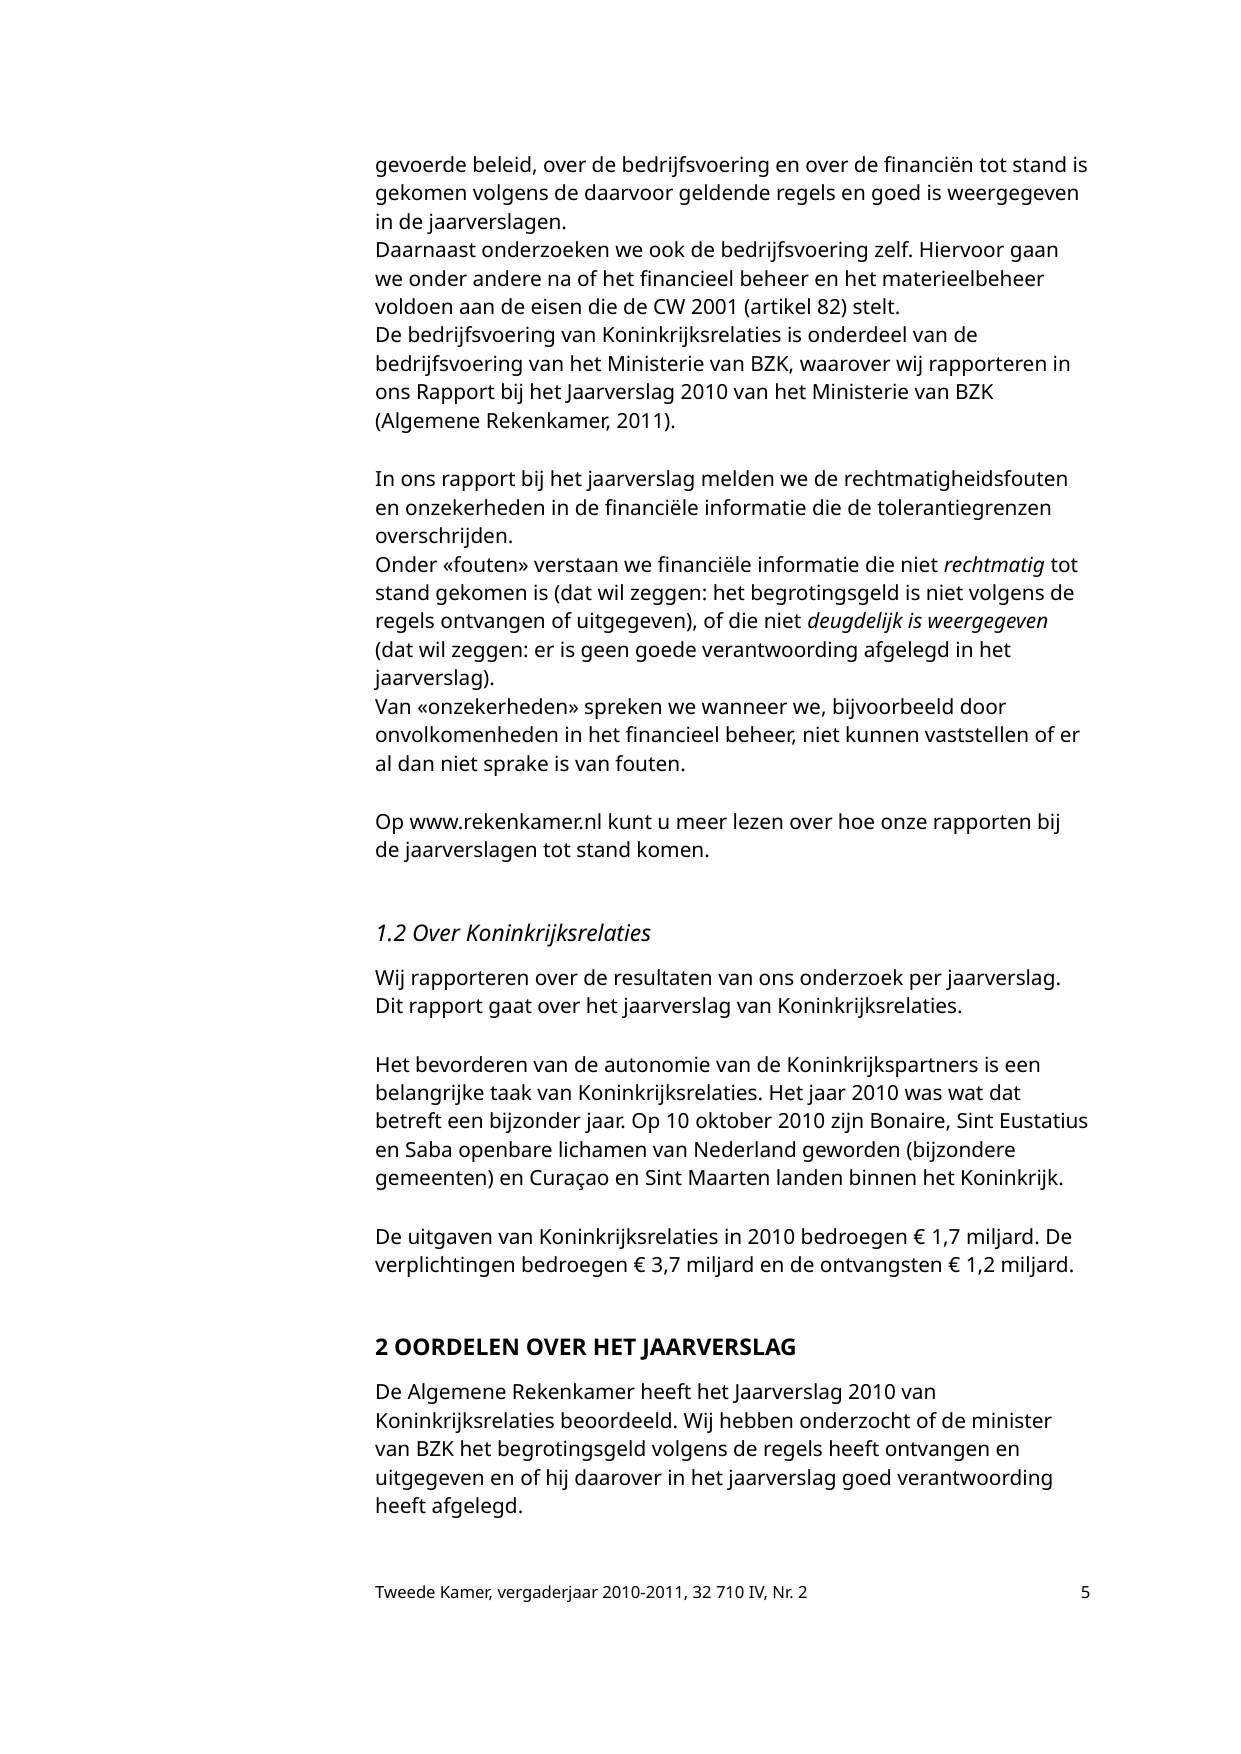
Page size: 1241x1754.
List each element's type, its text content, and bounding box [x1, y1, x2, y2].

text Wij rapporteren over de resultaten van ons onderzoek per jaarverslag. Dit rapport gaat over het jaarverslag van Koninkrijksrelaties. [375, 963, 1090, 1020]
text Daarnaast onderzoeken we ook de bedrijfsvoering zelf. Hiervoor gaan we onder andere na of het financieel beheer en het materieelbeheer voldoen aan de eisen die de CW 2001 (artikel 82) stelt. [375, 235, 1090, 321]
text In ons rapport bij het jaarverslag melden we de rechtmatigheidsfouten en onzekerheden in de financiële informatie die de tolerantiegrenzen overschrijden. [375, 464, 1090, 550]
subtitle 2 OORDELEN OVER HET JAARVERSLAG [375, 1331, 1090, 1362]
text Van «onzekerheden» spreken we wanneer we, bijvoorbeeld door onvolkomenheden in het financieel beheer, niet kunnen vaststellen of er al dan niet sprake is van fouten. [375, 692, 1090, 777]
text De uitgaven van Koninkrijksrelaties in 2010 bedroegen € 1,7 miljard. De verplichtingen bedroegen € 3,7 miljard en de ontvangsten € 1,2 miljard. [375, 1222, 1090, 1279]
text Het bevorderen van de autonomie van de Koninkrijkspartners is een belangrijke taak van Koninkrijksrelaties. Het jaar 2010 was wat dat betreft een bijzonder jaar. Op 10 oktober 2010 zijn Bonaire, Sint Eustatius en Saba openbare lichamen van Nederland geworden (bijzondere gemeenten) en Curaçao en Sint Maarten landen binnen het Koninkrijk. [375, 1050, 1090, 1192]
text gevoerde beleid, over de bedrijfsvoering en over de financiën tot stand is gekomen volgens de daarvoor geldende regels en goed is weergegeven in de jaarverslagen. [375, 150, 1090, 235]
text De bedrijfsvoering van Koninkrijksrelaties is onderdeel van de bedrijfsvoering van het Ministerie van BZK, waarover wij rapporteren in ons Rapport bij het Jaarverslag 2010 van het Ministerie van BZK (Algemene Rekenkamer, 2011). [375, 321, 1090, 434]
text Onder «fouten» verstaan we financiële informatie die niet rechtmatig tot stand gekomen is (dat wil zeggen: het begrotingsgeld is niet volgens de regels ontvangen of uitgegeven), of die niet deugdelijk is weergegeven (dat wil zeggen: er is geen goede verantwoording afgelegd in het jaarverslag). [375, 550, 1090, 692]
text De Algemene Rekenkamer heeft het Jaarverslag 2010 van Koninkrijksrelaties beoordeeld. Wij hebben onderzocht of de minister van BZK het begrotingsgeld volgens de regels heeft ontvangen en uitgegeven en of hij daarover in het jaarverslag goed verantwoording heeft afgelegd. [375, 1377, 1090, 1520]
subtitle 1.2 Over Koninkrijksrelaties [375, 917, 1090, 948]
text Op www.rekenkamer.nl kunt u meer lezen over hoe onze rapporten bij de jaarverslagen tot stand komen. [375, 807, 1090, 864]
